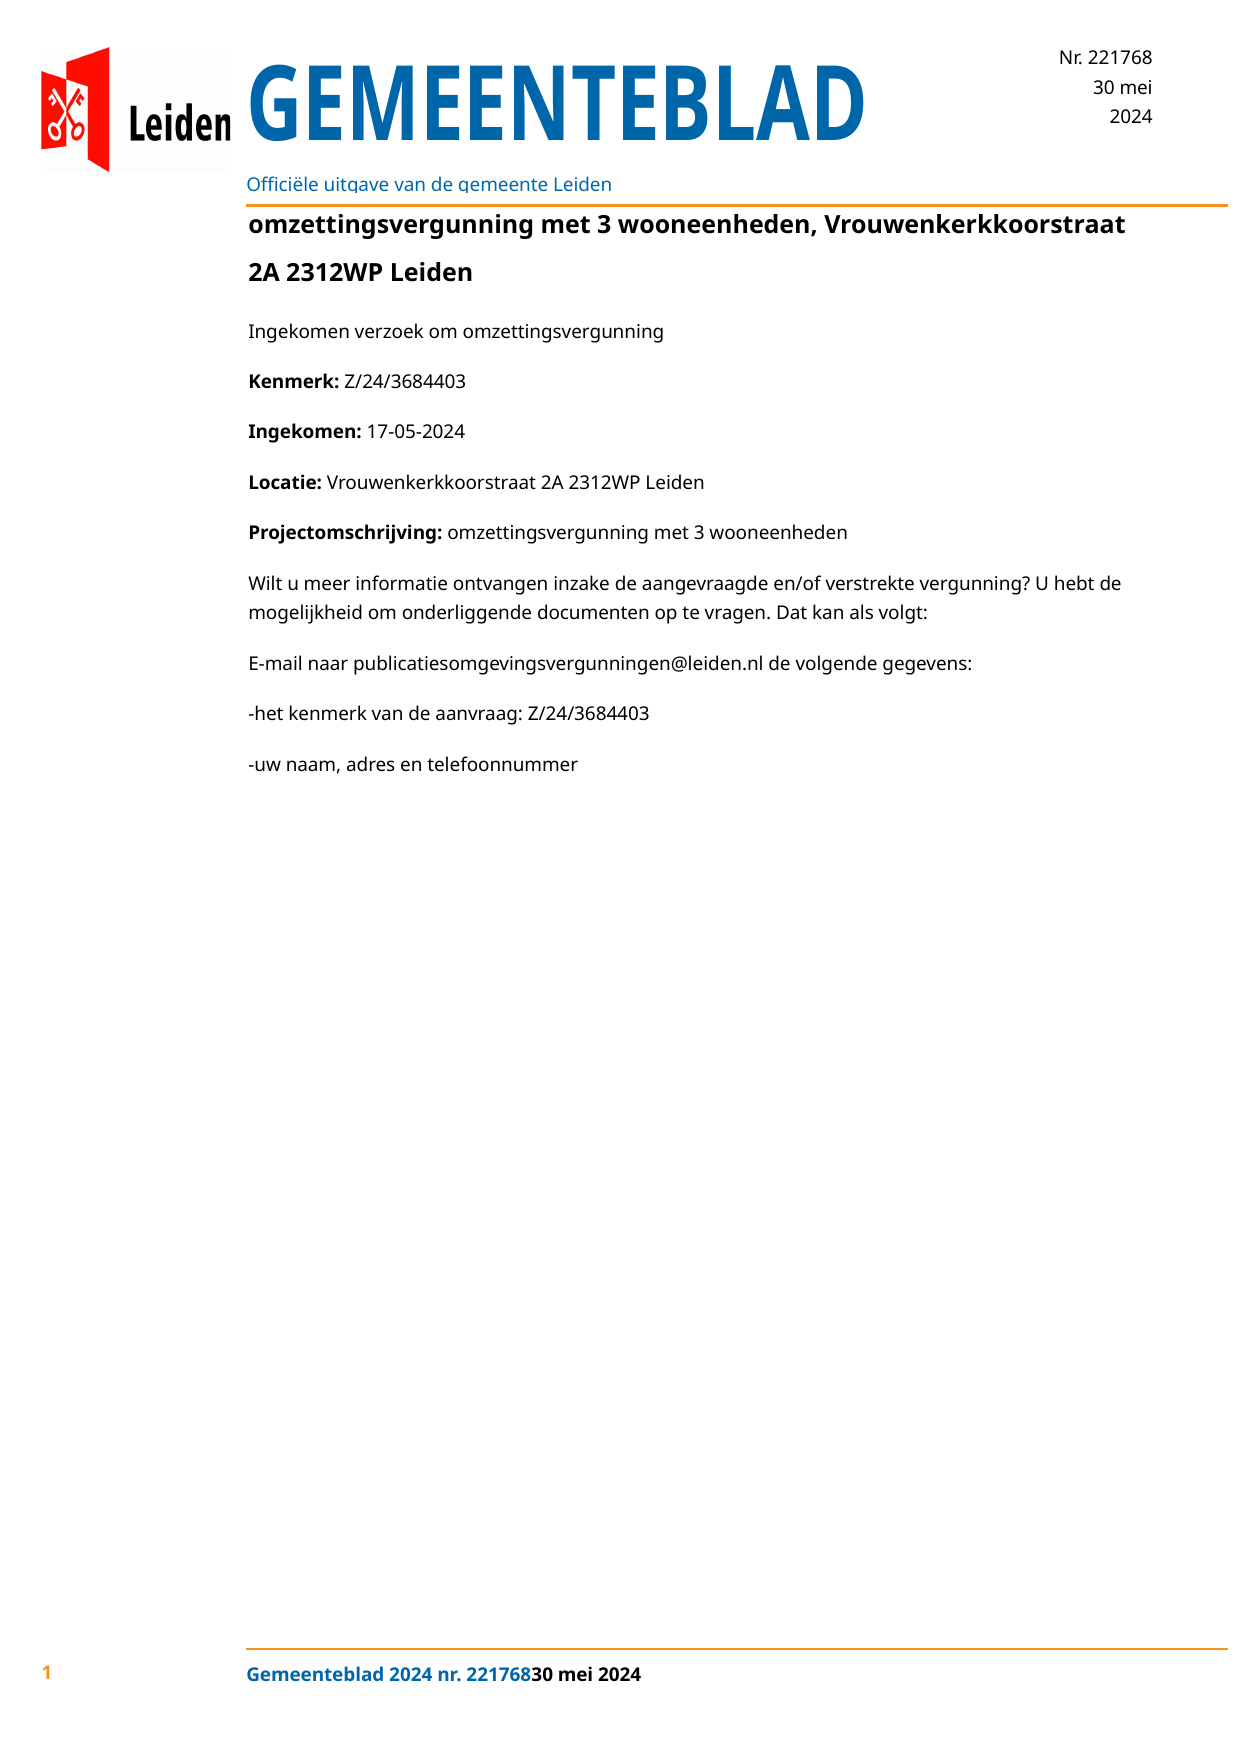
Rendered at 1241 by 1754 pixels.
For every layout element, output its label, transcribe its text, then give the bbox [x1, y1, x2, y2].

text -uw naam, adres en telefoonnummer [248, 751, 1152, 777]
text Wilt u meer informatie ontvangen inzake de aangevraagde en/of verstrekte vergunning? U hebt de mogelijkheid om onderliggende documenten op te vragen. Dat kan als volgt: [248, 570, 1152, 625]
text Kenmerk: Z/24/3684403 [248, 368, 1152, 394]
text omzettingsvergunning met 3 wooneenheden, Vrouwenkerkkoorstraat 2A 2312WP Leiden [248, 207, 1152, 288]
text Ingekomen: 17-05-2024 [248, 419, 1152, 444]
text E-mail naar publicatiesomgevingsvergunningen@leiden.nl de volgende gegevens: [248, 650, 1152, 676]
text Locatie: Vrouwenkerkkoorstraat 2A 2312WP Leiden [248, 469, 1152, 495]
text Ingekomen verzoek om omzettingsvergunning [248, 318, 1152, 344]
text -het kenmerk van de aanvraag: Z/24/3684403 [248, 700, 1152, 726]
picture [41, 47, 231, 172]
text Projectomschrijving: omzettingsvergunning met 3 wooneenheden [248, 519, 1152, 545]
